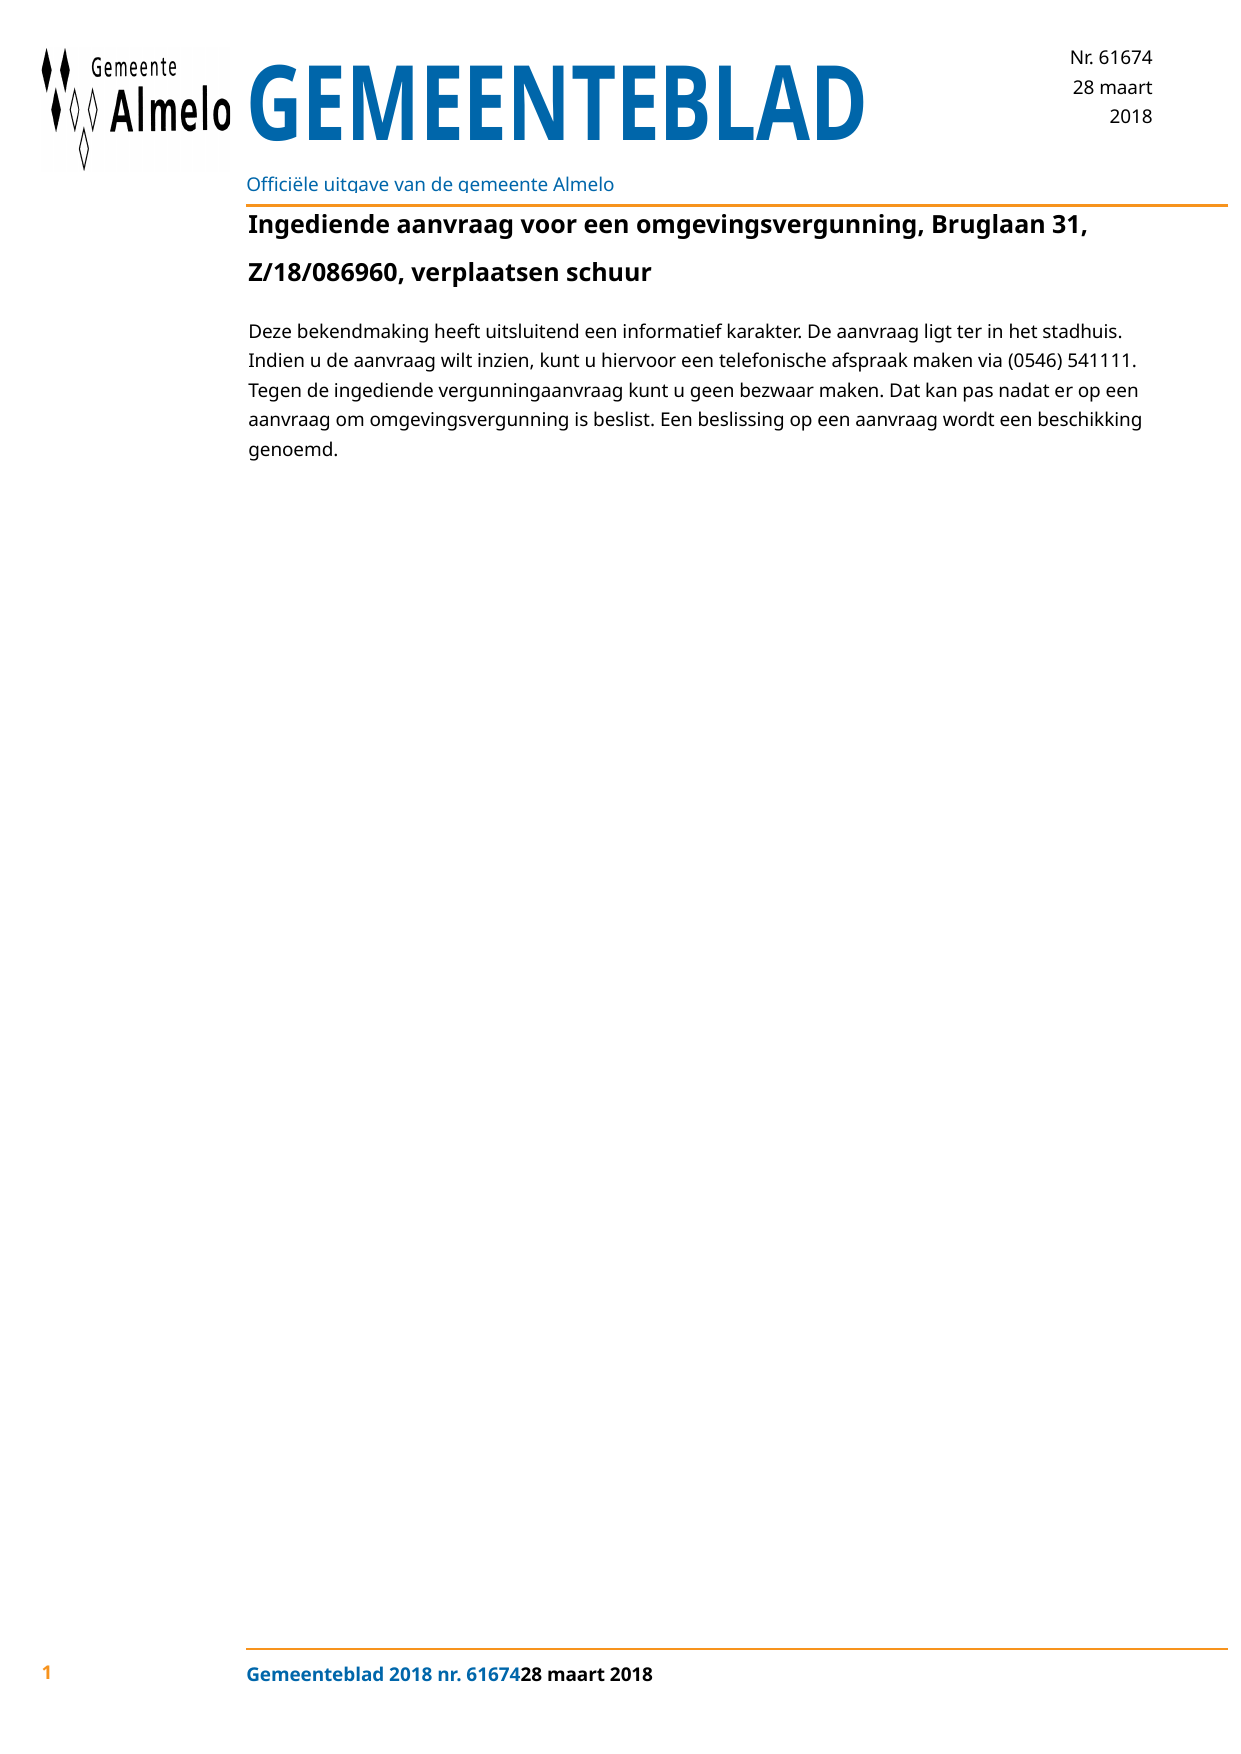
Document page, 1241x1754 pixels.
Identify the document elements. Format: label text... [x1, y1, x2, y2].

text Deze bekendmaking heeft uitsluitend een informatief karakter. De aanvraag ligt ter in het stadhuis. Indien u de aanvraag wilt inzien, kunt u hiervoor een telefonische afspraak maken via (0546) 541111. Tegen de ingediende vergunningaanvraag kunt u geen bezwaar maken. Dat kan pas nadat er op een aanvraag om omgevingsvergunning is beslist. Een beslissing op een aanvraag wordt een beschikking genoemd. [248, 318, 1152, 462]
text Ingediende aanvraag voor een omgevingsvergunning, Bruglaan 31, Z/18/086960, verplaatsen schuur [248, 207, 1152, 288]
picture [41, 47, 231, 172]
